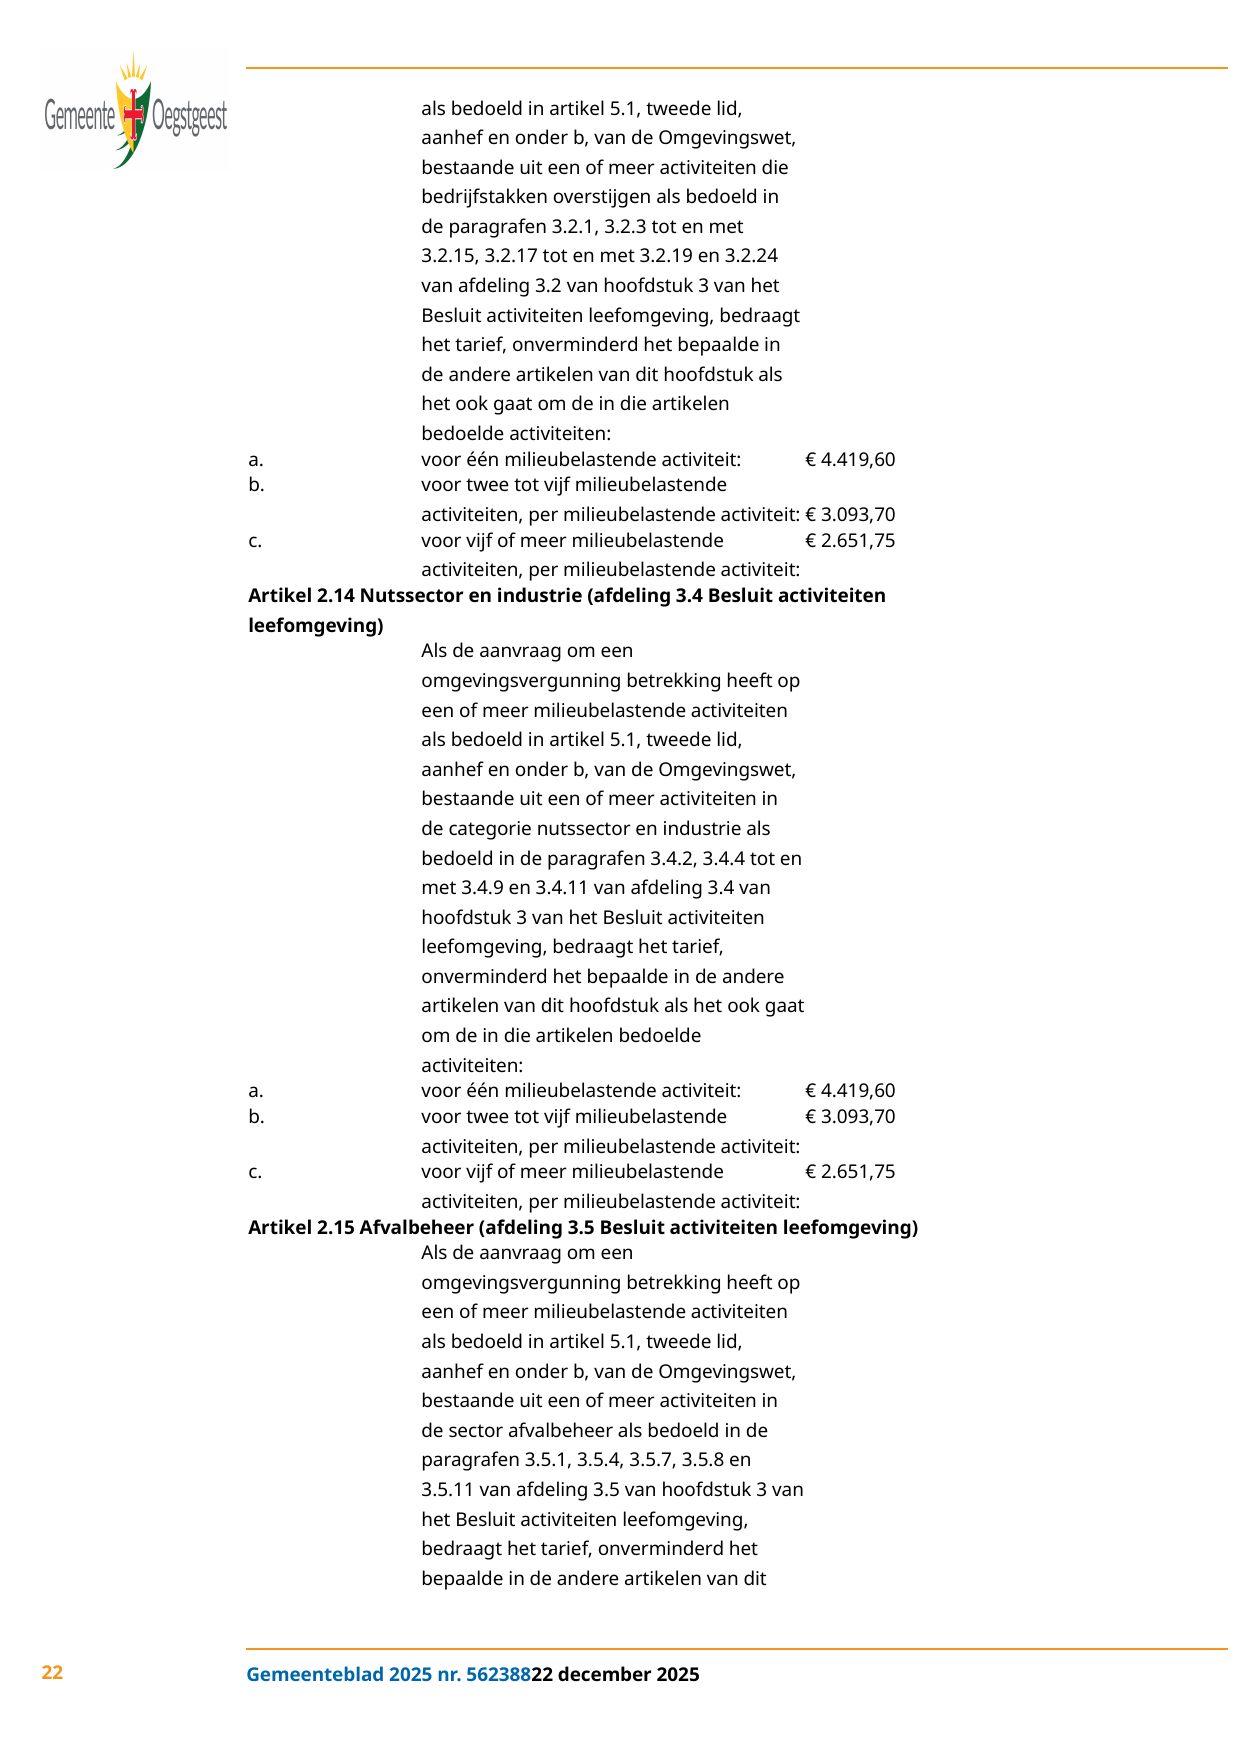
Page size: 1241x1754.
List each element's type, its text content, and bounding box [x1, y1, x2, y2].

table_cell [979, 527, 1152, 582]
table_cell voor vijf of meer milieubelastende activiteiten, per milieubelastende activiteit: [421, 1159, 805, 1214]
table_cell [805, 638, 978, 1077]
table_cell voor twee tot vijf milieubelastende activiteiten, per milieubelastende activiteit: [421, 1103, 805, 1158]
table_cell [805, 95, 978, 446]
table_cell b. [248, 472, 421, 527]
table_cell € 4.419,60 [805, 1078, 978, 1103]
table_cell als bedoeld in artikel 5.1, tweede lid, aanhef en onder b, van de Omgevingswet, bestaande uit een of meer activiteiten die bedrijfstakken overstijgen als bedoeld in de paragrafen 3.2.1, 3.2.3 tot en met 3.2.15, 3.2.17 tot en met 3.2.19 en 3.2.24 van afdeling 3.2 van hoofdstuk 3 van het Besluit activiteiten leefomgeving, bedraagt het tarief, onverminderd het bepaalde in de andere artikelen van dit hoofdstuk als het ook gaat om de in die artikelen bedoelde activiteiten: [421, 95, 805, 446]
table_cell [979, 1240, 1152, 1591]
table_cell voor één milieubelastende activiteit: [421, 446, 805, 472]
table_cell a. [248, 446, 421, 472]
table_cell € 3.093,70 [805, 1103, 978, 1158]
table_cell b. [248, 1103, 421, 1158]
table_cell c. [248, 1159, 421, 1214]
picture [41, 47, 231, 172]
table_cell [248, 95, 421, 446]
table_cell Artikel 2.14 Nutssector en industrie (afdeling 3.4 Besluit activiteiten leefomgeving) [248, 582, 978, 638]
table_cell [979, 638, 1152, 1077]
table_cell [979, 1103, 1152, 1158]
table_cell [979, 95, 1152, 446]
table_cell [979, 446, 1152, 472]
table_cell [979, 1159, 1152, 1214]
table_cell a. [248, 1078, 421, 1103]
table_cell voor vijf of meer milieubelastende activiteiten, per milieubelastende activiteit: [421, 527, 805, 582]
table_cell Als de aanvraag om een omgevingsvergunning betrekking heeft op een of meer milieubelastende activiteiten als bedoeld in artikel 5.1, tweede lid, aanhef en onder b, van de Omgevingswet, bestaande uit een of meer activiteiten in de categorie nutssector en industrie als bedoeld in de paragrafen 3.4.2, 3.4.4 tot en met 3.4.9 en 3.4.11 van afdeling 3.4 van hoofdstuk 3 van het Besluit activiteiten leefomgeving, bedraagt het tarief, onverminderd het bepaalde in de andere artikelen van dit hoofdstuk als het ook gaat om de in die artikelen bedoelde activiteiten: [421, 638, 805, 1077]
table_cell [805, 1240, 978, 1591]
table_cell [248, 1240, 421, 1591]
table_cell [248, 638, 421, 1077]
table_cell € 3.093,70 [805, 472, 978, 527]
table_cell € 4.419,60 [805, 446, 978, 472]
table_cell [979, 472, 1152, 527]
table_cell € 2.651,75 [805, 527, 978, 582]
table_cell Als de aanvraag om een omgevingsvergunning betrekking heeft op een of meer milieubelastende activiteiten als bedoeld in artikel 5.1, tweede lid, aanhef en onder b, van de Omgevingswet, bestaande uit een of meer activiteiten in de sector afvalbeheer als bedoeld in de paragrafen 3.5.1, 3.5.4, 3.5.7, 3.5.8 en 3.5.11 van afdeling 3.5 van hoofdstuk 3 van het Besluit activiteiten leefomgeving, bedraagt het tarief, onverminderd het bepaalde in de andere artikelen van dit [421, 1240, 805, 1591]
table_cell c. [248, 527, 421, 582]
table_cell voor twee tot vijf milieubelastende activiteiten, per milieubelastende activiteit: [421, 472, 805, 527]
table_cell Artikel 2.15 Afvalbeheer (afdeling 3.5 Besluit activiteiten leefomgeving) [248, 1214, 978, 1239]
table_cell € 2.651,75 [805, 1159, 978, 1214]
table_cell [979, 1078, 1152, 1103]
table_cell voor één milieubelastende activiteit: [421, 1078, 805, 1103]
